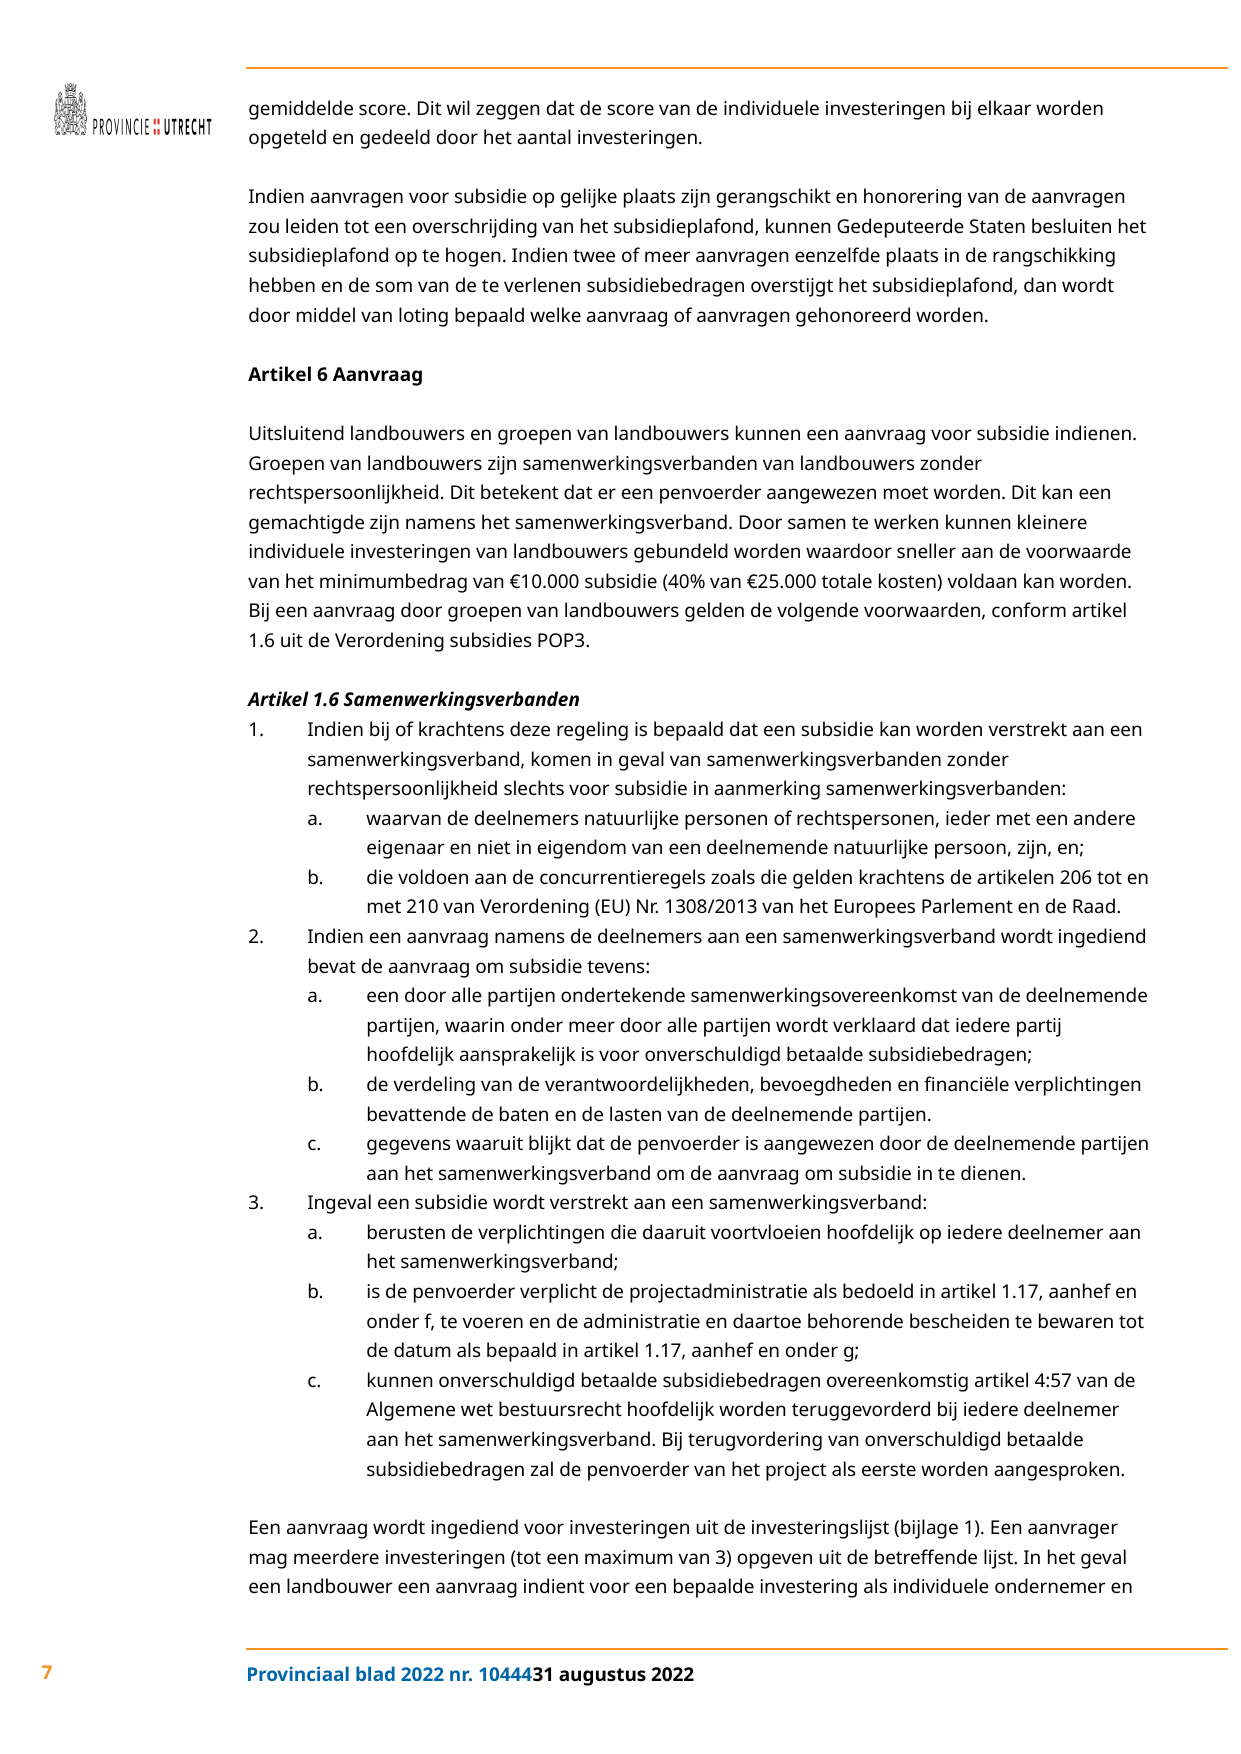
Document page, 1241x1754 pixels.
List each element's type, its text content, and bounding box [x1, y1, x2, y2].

text Uitsluitend landbouwers en groepen van landbouwers kunnen een aanvraag voor subsidie indienen. Groepen van landbouwers zijn samenwerkingsverbanden van landbouwers zonder rechtspersoonlijkheid. Dit betekent dat er een penvoerder aangewezen moet worden. Dit kan een gemachtigde zijn namens het samenwerkingsverband. Door samen te werken kunnen kleinere individuele investeringen van landbouwers gebundeld worden waardoor sneller aan de voorwaarde van het minimumbedrag van €10.000 subsidie (40% van €25.000 totale kosten) voldaan kan worden. Bij een aanvraag door groepen van landbouwers gelden de volgende voorwaarden, conform artikel 1.6 uit de Verordening subsidies POP3. [248, 420, 1152, 653]
text Indien aanvragen voor subsidie op gelijke plaats zijn gerangschikt en honorering van de aanvragen zou leiden tot een overschrijding van het subsidieplafond, kunnen Gedeputeerde Staten besluiten het subsidieplafond op te hogen. Indien twee of meer aanvragen eenzelfde plaats in de rangschikking hebben en de som van de te verlenen subsidiebedragen overstijgt het subsidieplafond, dan wordt door middel van loting bepaald welke aanvraag of aanvragen gehonoreerd worden. [248, 183, 1152, 328]
picture [41, 47, 231, 172]
text Een aanvraag wordt ingediend voor investeringen uit de investeringslijst (bijlage 1). Een aanvrager mag meerdere investeringen (tot een maximum van 3) opgeven uit de betreffende lijst. In het geval een landbouwer een aanvraag indient voor een bepaalde investering als individuele ondernemer en [248, 1514, 1152, 1599]
text gemiddelde score. Dit wil zeggen dat de score van de individuele investeringen bij elkaar worden opgeteld en gedeeld door het aantal investeringen. [248, 95, 1152, 150]
text Artikel 6 Aanvraag [248, 361, 1152, 387]
table_header Artikel 1.6 Samenwerkingsverbanden Indien bij of krachtens deze regeling is bepaald dat een subsidie kan worden verstrekt aan een samenwerkingsverband, komen in geval van samenwerkingsverbanden zonder rechtspersoonlijkheid slechts voor subsidie in aanmerking samenwerkingsverbanden: waarvan de deelnemers natuurlijke personen of rechtspersonen, ieder met een andere eigenaar en niet in eigendom van een deelnemende natuurlijke persoon, zijn, en; die voldoen aan de concurrentieregels zoals die gelden krachtens de artikelen 206 tot en met 210 van Verordening (EU) Nr. 1308/2013 van het Europees Parlement en de Raad. Indien een aanvraag namens de deelnemers aan een samenwerkingsverband wordt ingediend bevat de aanvraag om subsidie tevens: een door alle partijen ondertekende samenwerkingsovereenkomst van de deelnemende partijen, waarin onder meer door alle partijen wordt verklaard dat iedere partij hoofdelijk aansprakelijk is voor onverschuldigd betaalde subsidiebedragen; de verdeling van de verantwoordelijkheden, bevoegdheden en financiële verplichtingen bevattende de baten en de lasten van de deelnemende partijen. gegevens waaruit blijkt dat de penvoerder is aangewezen door de deelnemende partijen aan het samenwerkingsverband om de aanvraag om subsidie in te dienen. Ingeval een subsidie wordt verstrekt aan een samenwerkingsverband: berusten de verplichtingen die daaruit voortvloeien hoofdelijk op iedere deelnemer aan het samenwerkingsverband; is de penvoerder verplicht de projectadministratie als bedoeld in artikel 1.17, aanhef en onder f, te voeren en de administratie en daartoe behorende bescheiden te bewaren tot de datum als bepaald in artikel 1.17, aanhef en onder g; kunnen onverschuldigd betaalde subsidiebedragen overeenkomstig artikel 4:57 van de Algemene wet bestuursrecht hoofdelijk worden teruggevorderd bij iedere deelnemer aan het samenwerkingsverband. Bij terugvordering van onverschuldigd betaalde subsidiebedragen zal de penvoerder van het project als eerste worden aangesproken. [248, 687, 1152, 1481]
